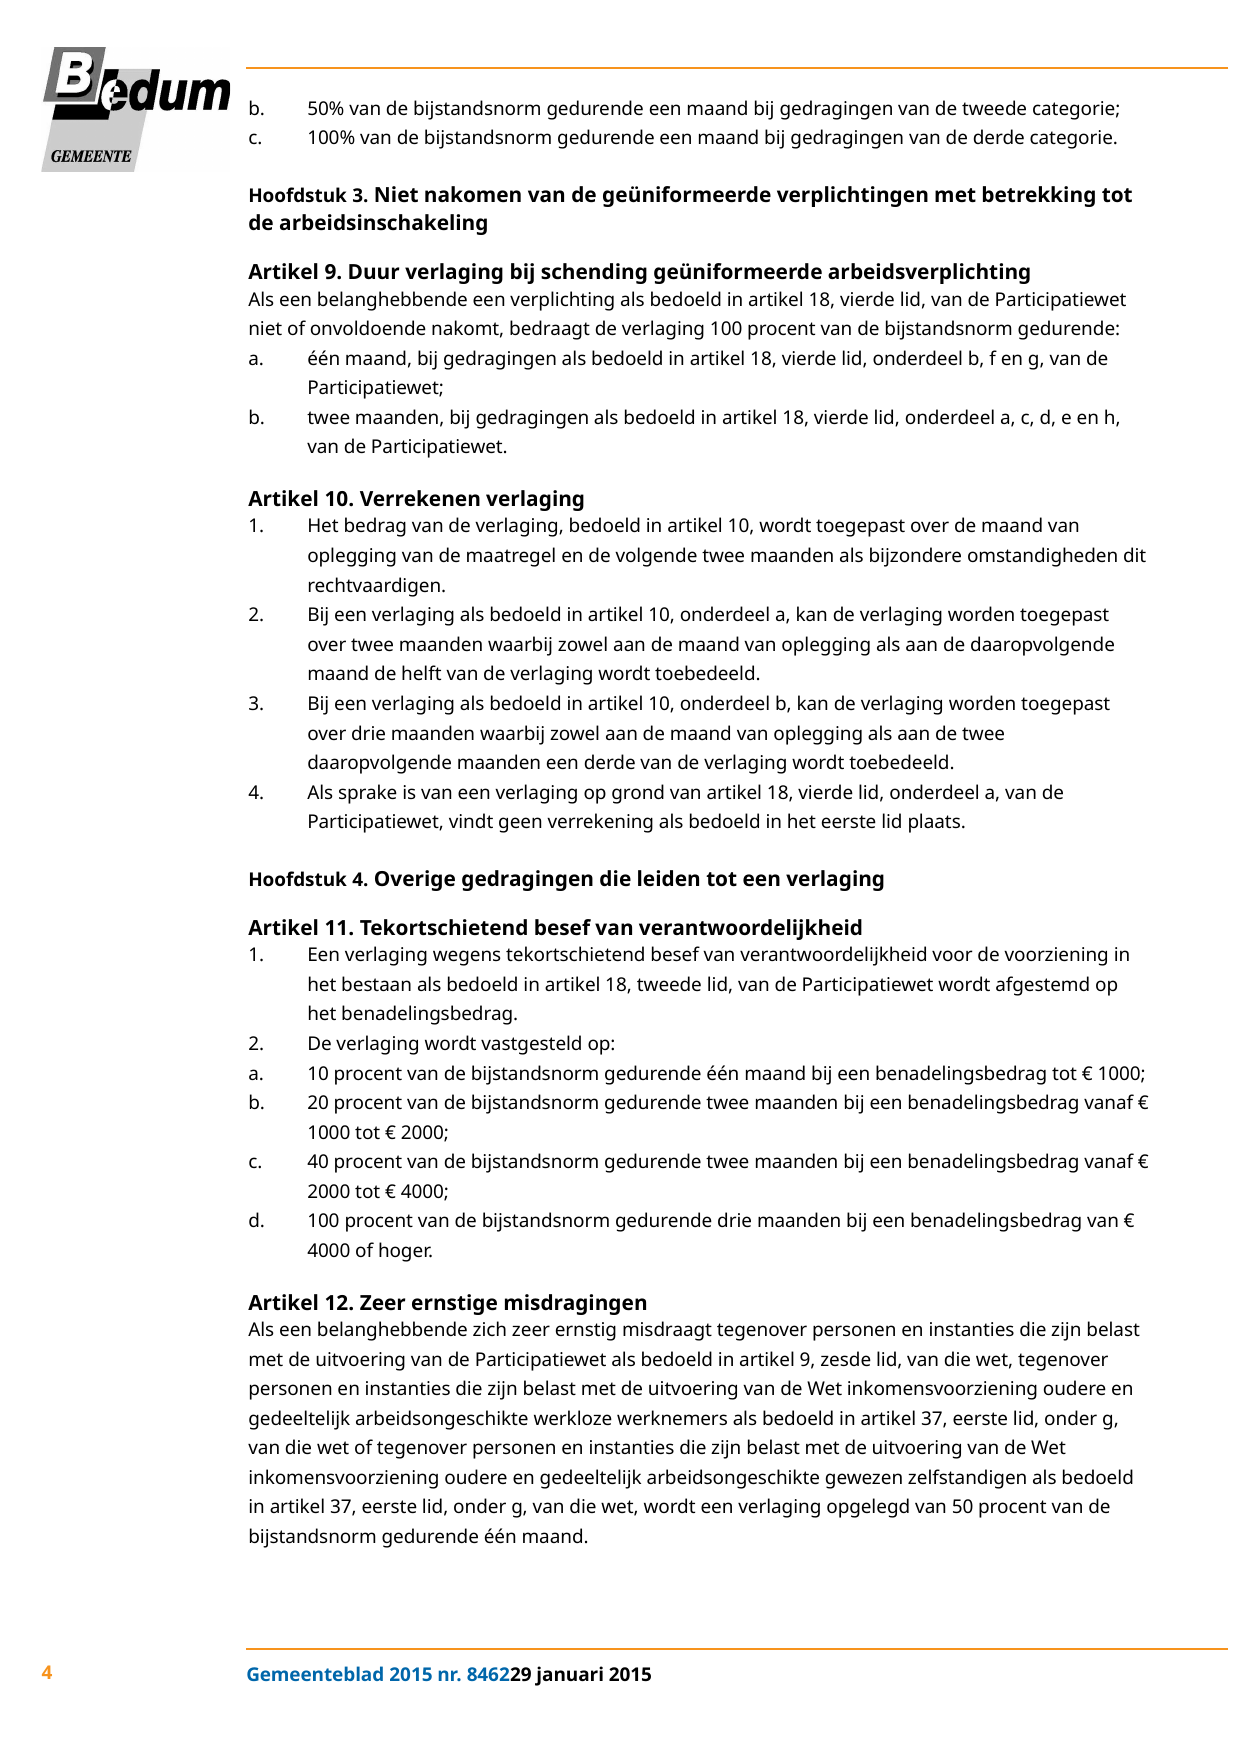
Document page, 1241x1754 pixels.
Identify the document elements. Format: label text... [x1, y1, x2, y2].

list De verlaging wordt vastgesteld op: [248, 1030, 1152, 1056]
list 40 procent van de bijstandsnorm gedurende twee maanden bij een benadelingsbedrag vanaf € 2000 tot € 4000; [248, 1148, 1152, 1204]
list Het bedrag van de verlaging, bedoeld in artikel 10, wordt toegepast over de maand van oplegging van de maatregel en de volgende twee maanden als bijzondere omstandigheden dit rechtvaardigen. [248, 513, 1152, 597]
text Hoofdstuk 3. Niet nakomen van de geüniformeerde verplichtingen met betrekking tot de arbeidsinschakeling [248, 180, 1152, 237]
list Bij een verlaging als bedoeld in artikel 10, onderdeel a, kan de verlaging worden toegepast over twee maanden waarbij zowel aan de maand van oplegging als aan de daaropvolgende maand de helft van de verlaging wordt toebedeeld. [248, 601, 1152, 686]
list 50% van de bijstandsnorm gedurende een maand bij gedragingen van de tweede categorie; [248, 95, 1152, 121]
text Artikel 9. Duur verlaging bij schending geüniformeerde arbeidsverplichting [248, 257, 1152, 286]
text Als een belanghebbende zich zeer ernstig misdraagt tegenover personen en instanties die zijn belast met de uitvoering van de Participatiewet als bedoeld in artikel 9, zesde lid, van die wet, tegenover personen en instanties die zijn belast met de uitvoering van de Wet inkomensvoorziening oudere en gedeeltelijk arbeidsongeschikte werkloze werknemers als bedoeld in artikel 37, eerste lid, onder g, van die wet of tegenover personen en instanties die zijn belast met de uitvoering van de Wet inkomensvoorziening oudere en gedeeltelijk arbeidsongeschikte gewezen zelfstandigen als bedoeld in artikel 37, eerste lid, onder g, van die wet, wordt een verlaging opgelegd van 50 procent van de bijstandsnorm gedurende één maand. [248, 1316, 1152, 1549]
list twee maanden, bij gedragingen als bedoeld in artikel 18, vierde lid, onderdeel a, c, d, e en h, van de Participatiewet. [248, 404, 1152, 459]
list Een verlaging wegens tekortschietend besef van verantwoordelijkheid voor de voorziening in het bestaan als bedoeld in artikel 18, tweede lid, van de Participatiewet wordt afgestemd op het benadelingsbedrag. [248, 941, 1152, 1026]
list Als sprake is van een verlaging op grond van artikel 18, vierde lid, onderdeel a, van de Participatiewet, vindt geen verrekening als bedoeld in het eerste lid plaats. [248, 779, 1152, 834]
picture [41, 47, 231, 172]
text Artikel 11. Tekortschietend besef van verantwoordelijkheid [248, 913, 1152, 941]
list 20 procent van de bijstandsnorm gedurende twee maanden bij een benadelingsbedrag vanaf € 1000 tot € 2000; [248, 1089, 1152, 1145]
text Artikel 10. Verrekenen verlaging [248, 484, 1152, 513]
text Hoofdstuk 4. Overige gedragingen die leiden tot een verlaging [248, 864, 1152, 892]
text Als een belanghebbende een verplichting als bedoeld in artikel 18, vierde lid, van de Participatiewet niet of onvoldoende nakomt, bedraagt de verlaging 100 procent van de bijstandsnorm gedurende: [248, 286, 1152, 341]
list Bij een verlaging als bedoeld in artikel 10, onderdeel b, kan de verlaging worden toegepast over drie maanden waarbij zowel aan de maand van oplegging als aan de twee daaropvolgende maanden een derde van de verlaging wordt toebedeeld. [248, 690, 1152, 775]
list 100% van de bijstandsnorm gedurende een maand bij gedragingen van de derde categorie. [248, 124, 1152, 150]
list één maand, bij gedragingen als bedoeld in artikel 18, vierde lid, onderdeel b, f en g, van de Participatiewet; [248, 345, 1152, 400]
list 10 procent van de bijstandsnorm gedurende één maand bij een benadelingsbedrag tot € 1000; [248, 1060, 1152, 1086]
list 100 procent van de bijstandsnorm gedurende drie maanden bij een benadelingsbedrag van € 4000 of hoger. [248, 1208, 1152, 1263]
text Artikel 12. Zeer ernstige misdragingen [248, 1288, 1152, 1316]
